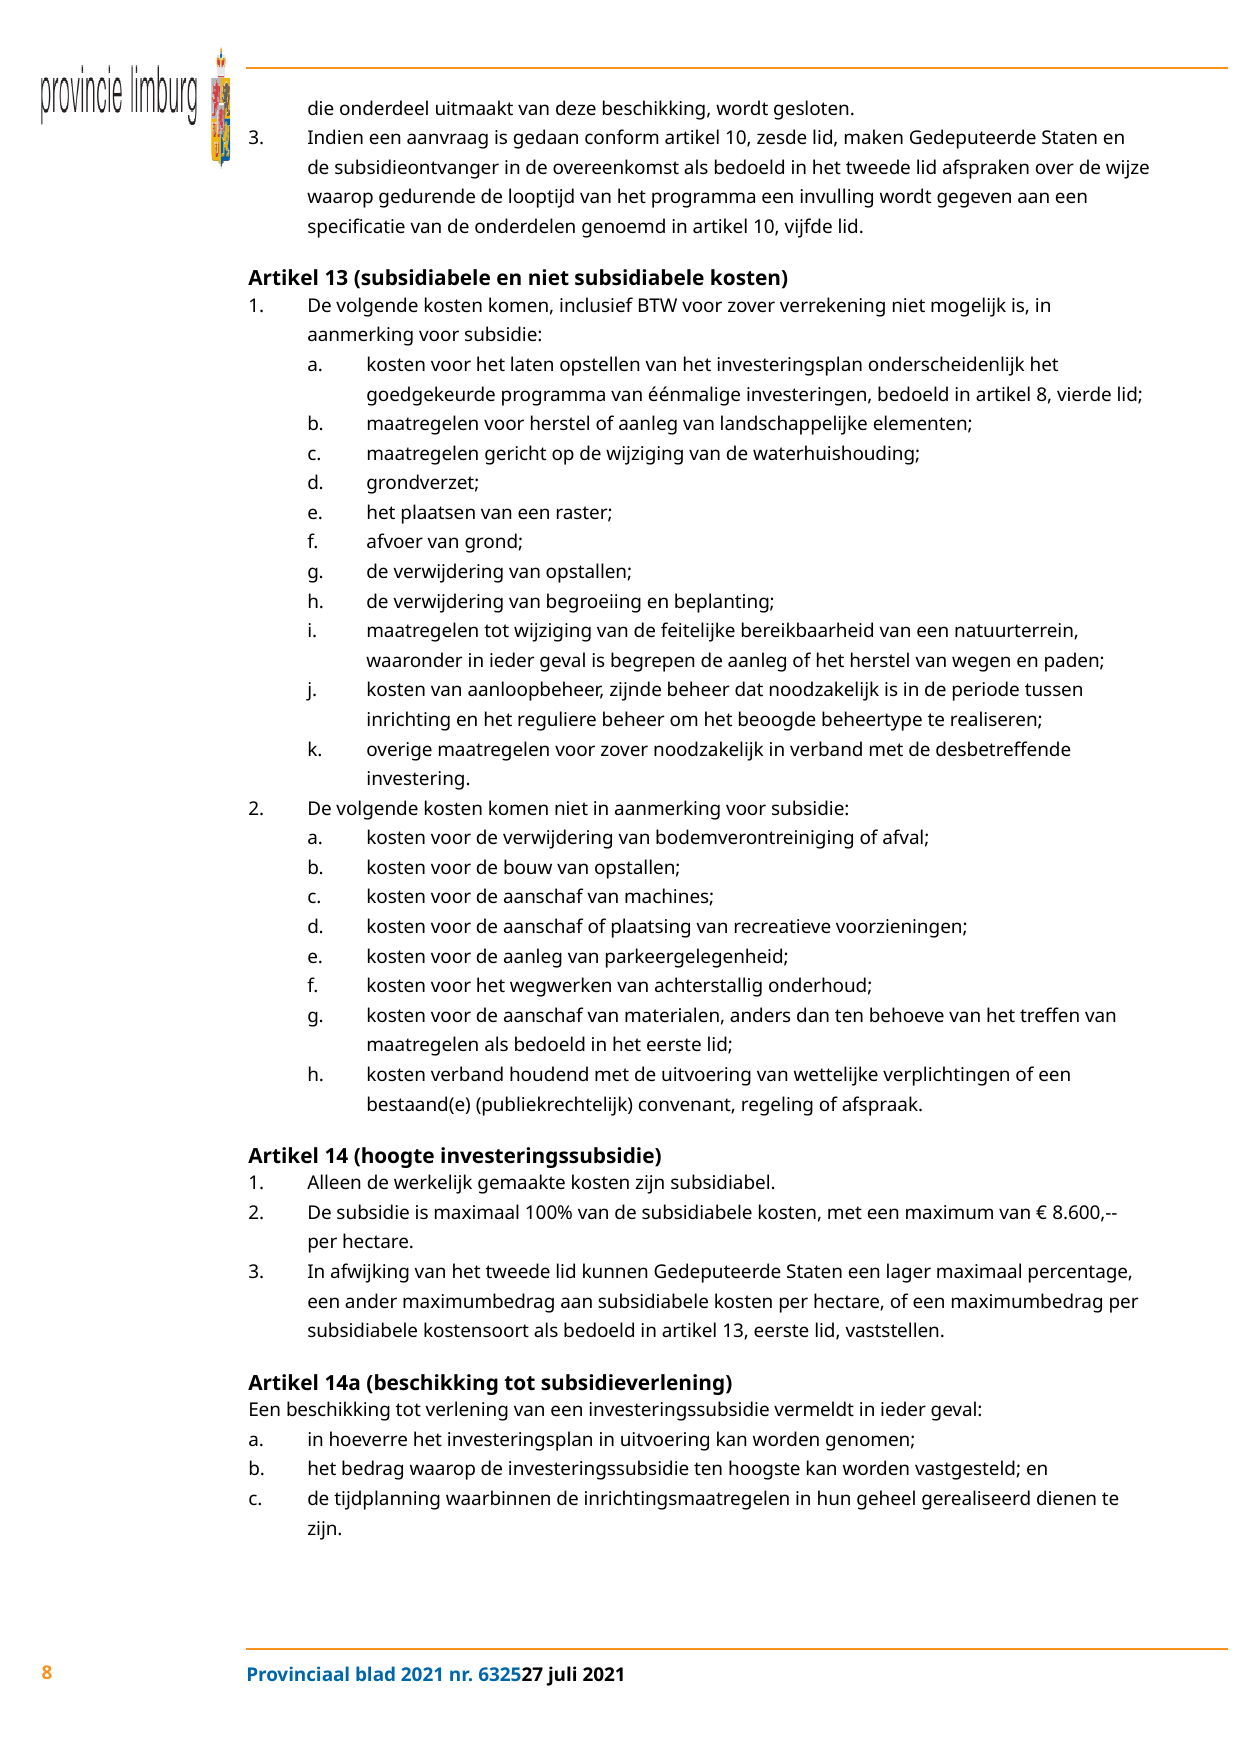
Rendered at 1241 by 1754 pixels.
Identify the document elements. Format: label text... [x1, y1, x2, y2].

list kosten voor de aanleg van parkeergelegenheid; [307, 943, 1152, 968]
list de verwijdering van opstallen; [307, 558, 1152, 584]
list kosten voor de aanschaf van machines; [307, 884, 1152, 909]
list maatregelen gericht op de wijziging van de waterhuishouding; [307, 440, 1152, 466]
list kosten voor het laten opstellen van het investeringsplan onderscheidenlijk het goedgekeurde programma van éénmalige investeringen, bedoeld in artikel 8, vierde lid; [307, 351, 1152, 406]
list kosten voor het wegwerken van achterstallig onderhoud; [307, 972, 1152, 998]
list Alleen de werkelijk gemaakte kosten zijn subsidiabel. [248, 1169, 1152, 1195]
list overige maatregelen voor zover noodzakelijk in verband met de desbetreffende investering. [307, 736, 1152, 791]
list grondverzet; [307, 469, 1152, 495]
text Artikel 13 (subsidiabele en niet subsidiabele kosten) [248, 263, 1152, 292]
list De volgende kosten komen niet in aanmerking voor subsidie: [248, 795, 1152, 821]
list in hoeverre het investeringsplan in uitvoering kan worden genomen; [248, 1426, 1152, 1452]
text Artikel 14 (hoogte investeringssubsidie) [248, 1141, 1152, 1169]
list Indien een aanvraag is gedaan conform artikel 10, zesde lid, maken Gedeputeerde Staten en de subsidieontvanger in de overeenkomst als bedoeld in het tweede lid afspraken over de wijze waarop gedurende de looptijd van het programma een invulling wordt gegeven aan een specificatie van de onderdelen genoemd in artikel 10, vijfde lid. [248, 124, 1152, 239]
list kosten verband houdend met de uitvoering van wettelijke verplichtingen of een bestaand(e) (publiekrechtelijk) convenant, regeling of afspraak. [307, 1061, 1152, 1116]
text Artikel 14a (beschikking tot subsidieverlening) [248, 1368, 1152, 1396]
list De subsidie is maximaal 100% van de subsidiabele kosten, met een maximum van € 8.600,-- per hectare. [248, 1199, 1152, 1254]
list kosten voor de aanschaf van materialen, anders dan ten behoeve van het treffen van maatregelen als bedoeld in het eerste lid; [307, 1002, 1152, 1057]
text Een beschikking tot verlening van een investeringssubsidie vermeldt in ieder geval: [248, 1396, 1152, 1422]
picture [41, 47, 231, 172]
list kosten voor de bouw van opstallen; [307, 854, 1152, 880]
list de verwijdering van begroeiing en beplanting; [307, 588, 1152, 613]
list maatregelen tot wijziging van de feitelijke bereikbaarheid van een natuurterrein, waaronder in ieder geval is begrepen de aanleg of het herstel van wegen en paden; [307, 617, 1152, 673]
list In afwijking van het tweede lid kunnen Gedeputeerde Staten een lager maximaal percentage, een ander maximumbedrag aan subsidiabele kosten per hectare, of een maximumbedrag per subsidiabele kostensoort als bedoeld in artikel 13, eerste lid, vaststellen. [248, 1258, 1152, 1343]
list die onderdeel uitmaakt van deze beschikking, wordt gesloten. [248, 95, 1152, 121]
list het bedrag waarop de investeringssubsidie ten hoogste kan worden vastgesteld; en [248, 1456, 1152, 1481]
list kosten voor de aanschaf of plaatsing van recreatieve voorzieningen; [307, 913, 1152, 939]
list maatregelen voor herstel of aanleg van landschappelijke elementen; [307, 410, 1152, 436]
list het plaatsen van een raster; [307, 499, 1152, 525]
list de tijdplanning waarbinnen de inrichtingsmaatregelen in hun geheel gerealiseerd dienen te zijn. [248, 1485, 1152, 1540]
list kosten van aanloopbeheer, zijnde beheer dat noodzakelijk is in de periode tussen inrichting en het reguliere beheer om het beoogde beheertype te realiseren; [307, 677, 1152, 732]
list De volgende kosten komen, inclusief BTW voor zover verrekening niet mogelijk is, in aanmerking voor subsidie: [248, 292, 1152, 347]
list afvoer van grond; [307, 529, 1152, 554]
list kosten voor de verwijdering van bodemverontreiniging of afval; [307, 824, 1152, 850]
